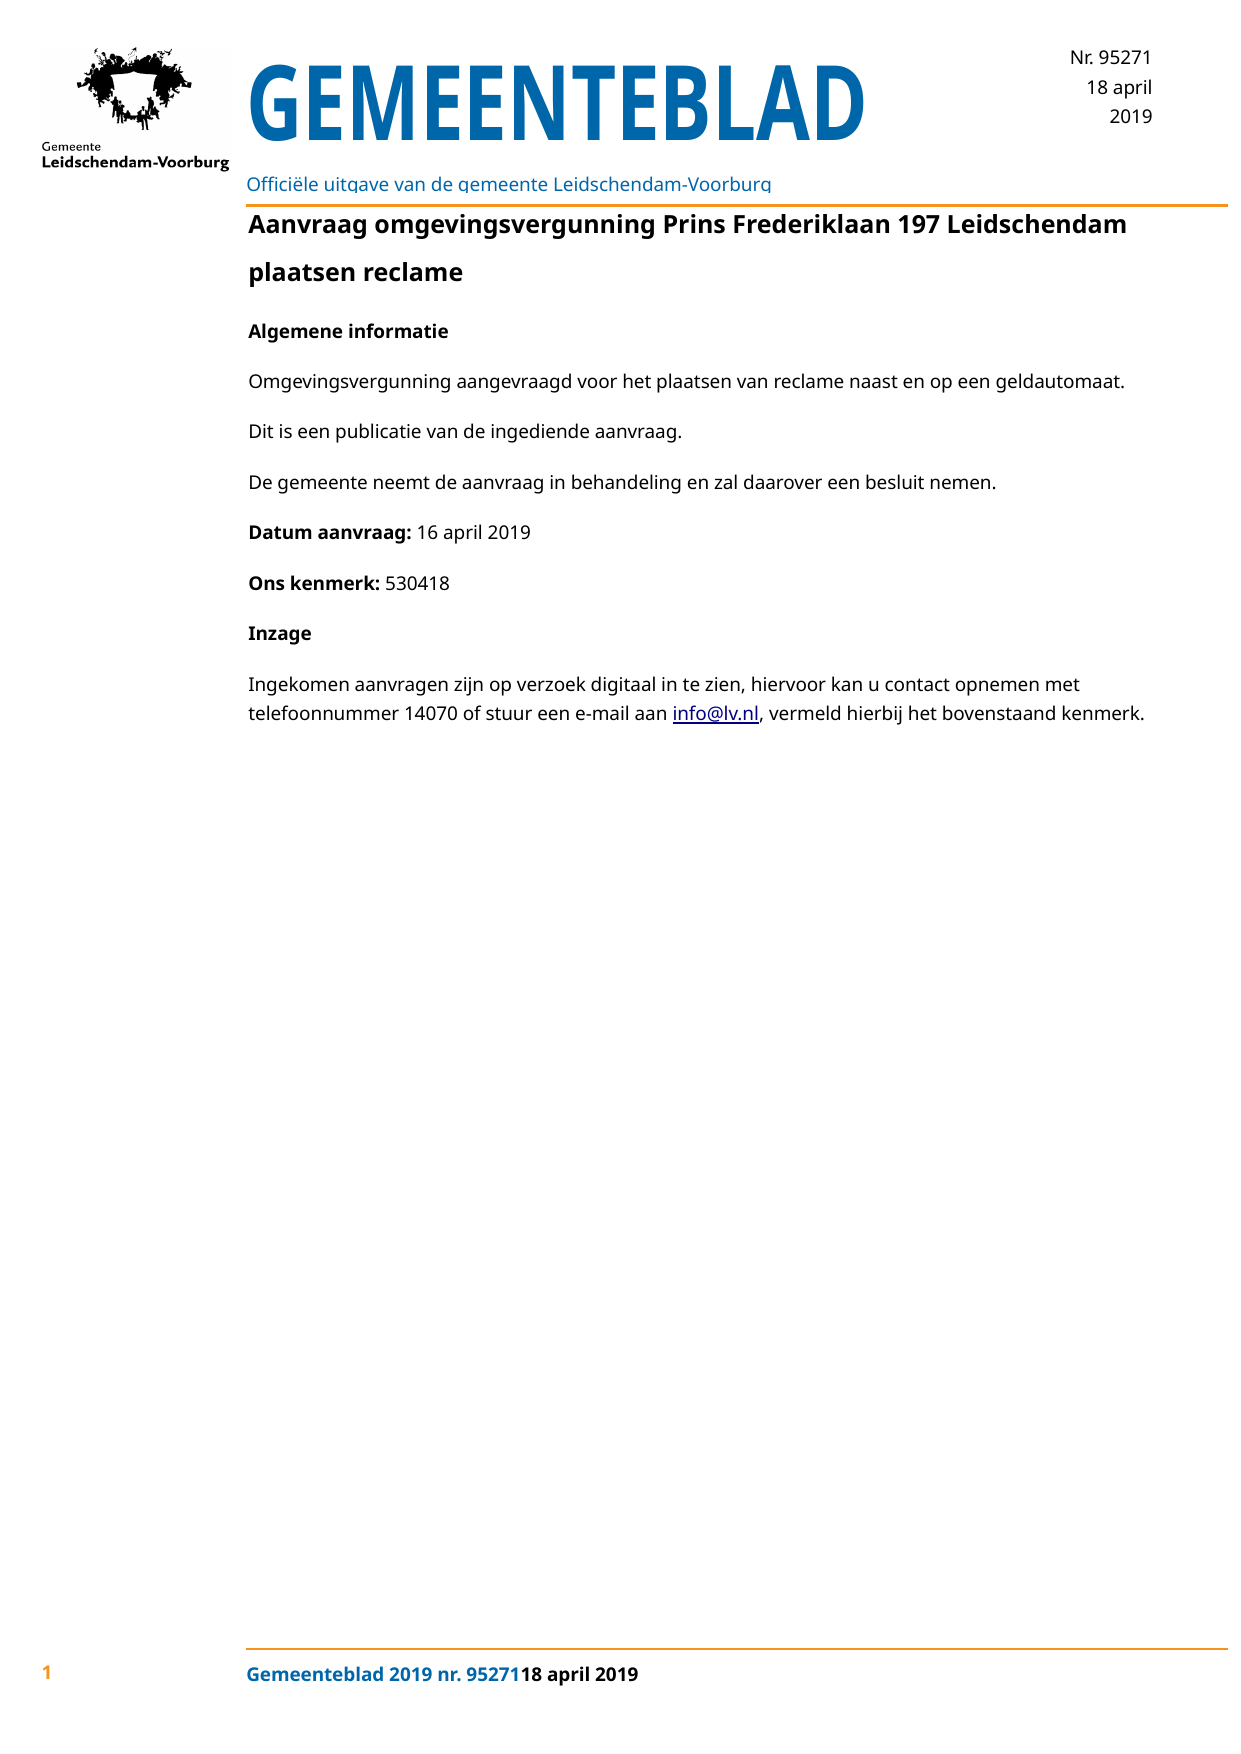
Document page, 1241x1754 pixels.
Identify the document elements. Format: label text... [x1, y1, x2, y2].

text Algemene informatie [248, 318, 1152, 344]
text Omgevingsvergunning aangevraagd voor het plaatsen van reclame naast en op een geldautomaat. [248, 368, 1152, 394]
text Inzage [248, 620, 1152, 646]
text Ingekomen aanvragen zijn op verzoek digitaal in te zien, hiervoor kan u contact opnemen met telefoonnummer 14070 of stuur een e-mail aan info@lv.nl, vermeld hierbij het bovenstaand kenmerk. [248, 671, 1152, 726]
text Aanvraag omgevingsvergunning Prins Frederiklaan 197 Leidschendam plaatsen reclame [248, 207, 1152, 288]
text Ons kenmerk: 530418 [248, 570, 1152, 596]
text Datum aanvraag: 16 april 2019 [248, 519, 1152, 545]
picture [41, 47, 231, 172]
text Dit is een publicatie van de ingediende aanvraag. [248, 419, 1152, 444]
text De gemeente neemt de aanvraag in behandeling en zal daarover een besluit nemen. [248, 469, 1152, 495]
